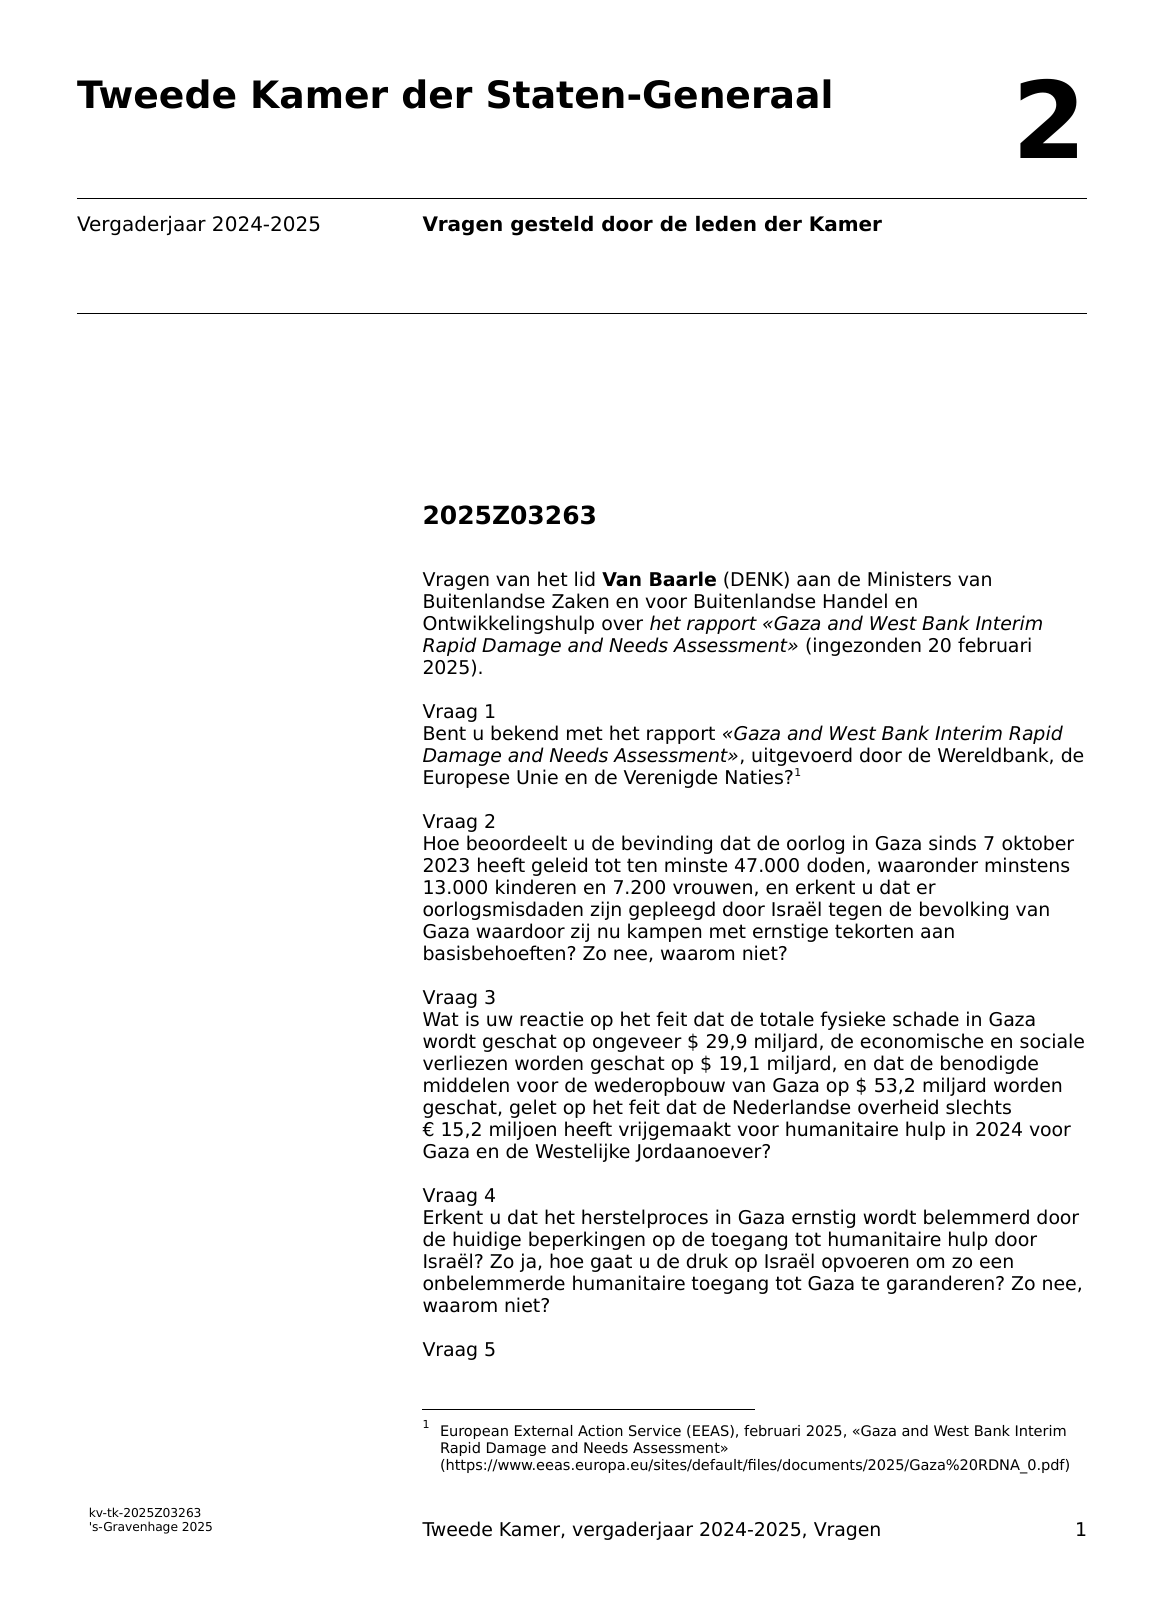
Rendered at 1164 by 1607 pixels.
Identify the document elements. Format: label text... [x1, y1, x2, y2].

text Vraag 3 [422, 987, 1087, 1009]
text Hoe beoordeelt u de bevinding dat de oorlog in Gaza sinds 7 oktober 2023 heeft geleid tot ten minste 47.000 doden, waaronder minstens 13.000 kinderen en 7.200 vrouwen, en erkent u dat er oorlogsmisdaden zijn gepleegd door Israël tegen de bevolking van Gaza waardoor zij nu kampen met ernstige tekorten aan basisbehoeften? Zo nee, waarom niet? [422, 833, 1087, 965]
text Vraag 5 [422, 1339, 1087, 1361]
text Erkent u dat het herstelproces in Gaza ernstig wordt belemmerd door de huidige beperkingen op de toegang tot humanitaire hulp door Israël? Zo ja, hoe gaat u de druk op Israël opvoeren om zo een onbelemmerde humanitaire toegang tot Gaza te garanderen? Zo nee, waarom niet? [422, 1207, 1087, 1317]
text Bent u bekend met het rapport «Gaza and West Bank Interim Rapid Damage and Needs Assessment», uitgevoerd door de Wereldbank, de Europese Unie en de Verenigde Naties? [422, 723, 1087, 789]
table_cell Vragen gesteld door de leden der Kamer [422, 199, 1087, 313]
text Vraag 4 [422, 1185, 1087, 1207]
text 2025Z03263 [422, 501, 1087, 531]
text Vragen van het lid Van Baarle (DENK) aan de Ministers van Buitenlandse Zaken en voor Buitenlandse Handel en Ontwikkelingshulp over het rapport «Gaza and West Bank Interim Rapid Damage and Needs Assessment» (ingezonden 20 februari 2025). [422, 569, 1087, 679]
text European External Action Service (EEAS), februari 2025, «Gaza and West Bank Interim Rapid Damage and Needs Assessment» (https://www.eeas.europa.eu/sites/default/files/documents/2025/Gaza%20RDNA_0.pdf) [422, 1418, 1087, 1474]
text Vraag 2 [422, 811, 1087, 833]
table_cell Vergaderjaar 2024-2025 [77, 199, 422, 313]
text 's-Gravenhage 2025 [88, 1520, 323, 1534]
text Wat is uw reactie op het feit dat de totale fysieke schade in Gaza wordt geschat op ongeveer $ 29,9 miljard, de economische en sociale verliezen worden geschat op $ 19,1 miljard, en dat de benodigde middelen voor de wederopbouw van Gaza op $ 53,2 miljard worden geschat, gelet op het feit dat de Nederlandse overheid slechts € 15,2 miljoen heeft vrijgemaakt voor humanitaire hulp in 2024 voor Gaza en de Westelijke Jordaanoever? [422, 1009, 1087, 1163]
table_header 2 [886, 59, 1087, 198]
text kv-tk-2025Z03263 [88, 1506, 323, 1520]
table_header Tweede Kamer der Staten-Generaal [77, 59, 886, 198]
text Vraag 1 [422, 701, 1087, 723]
